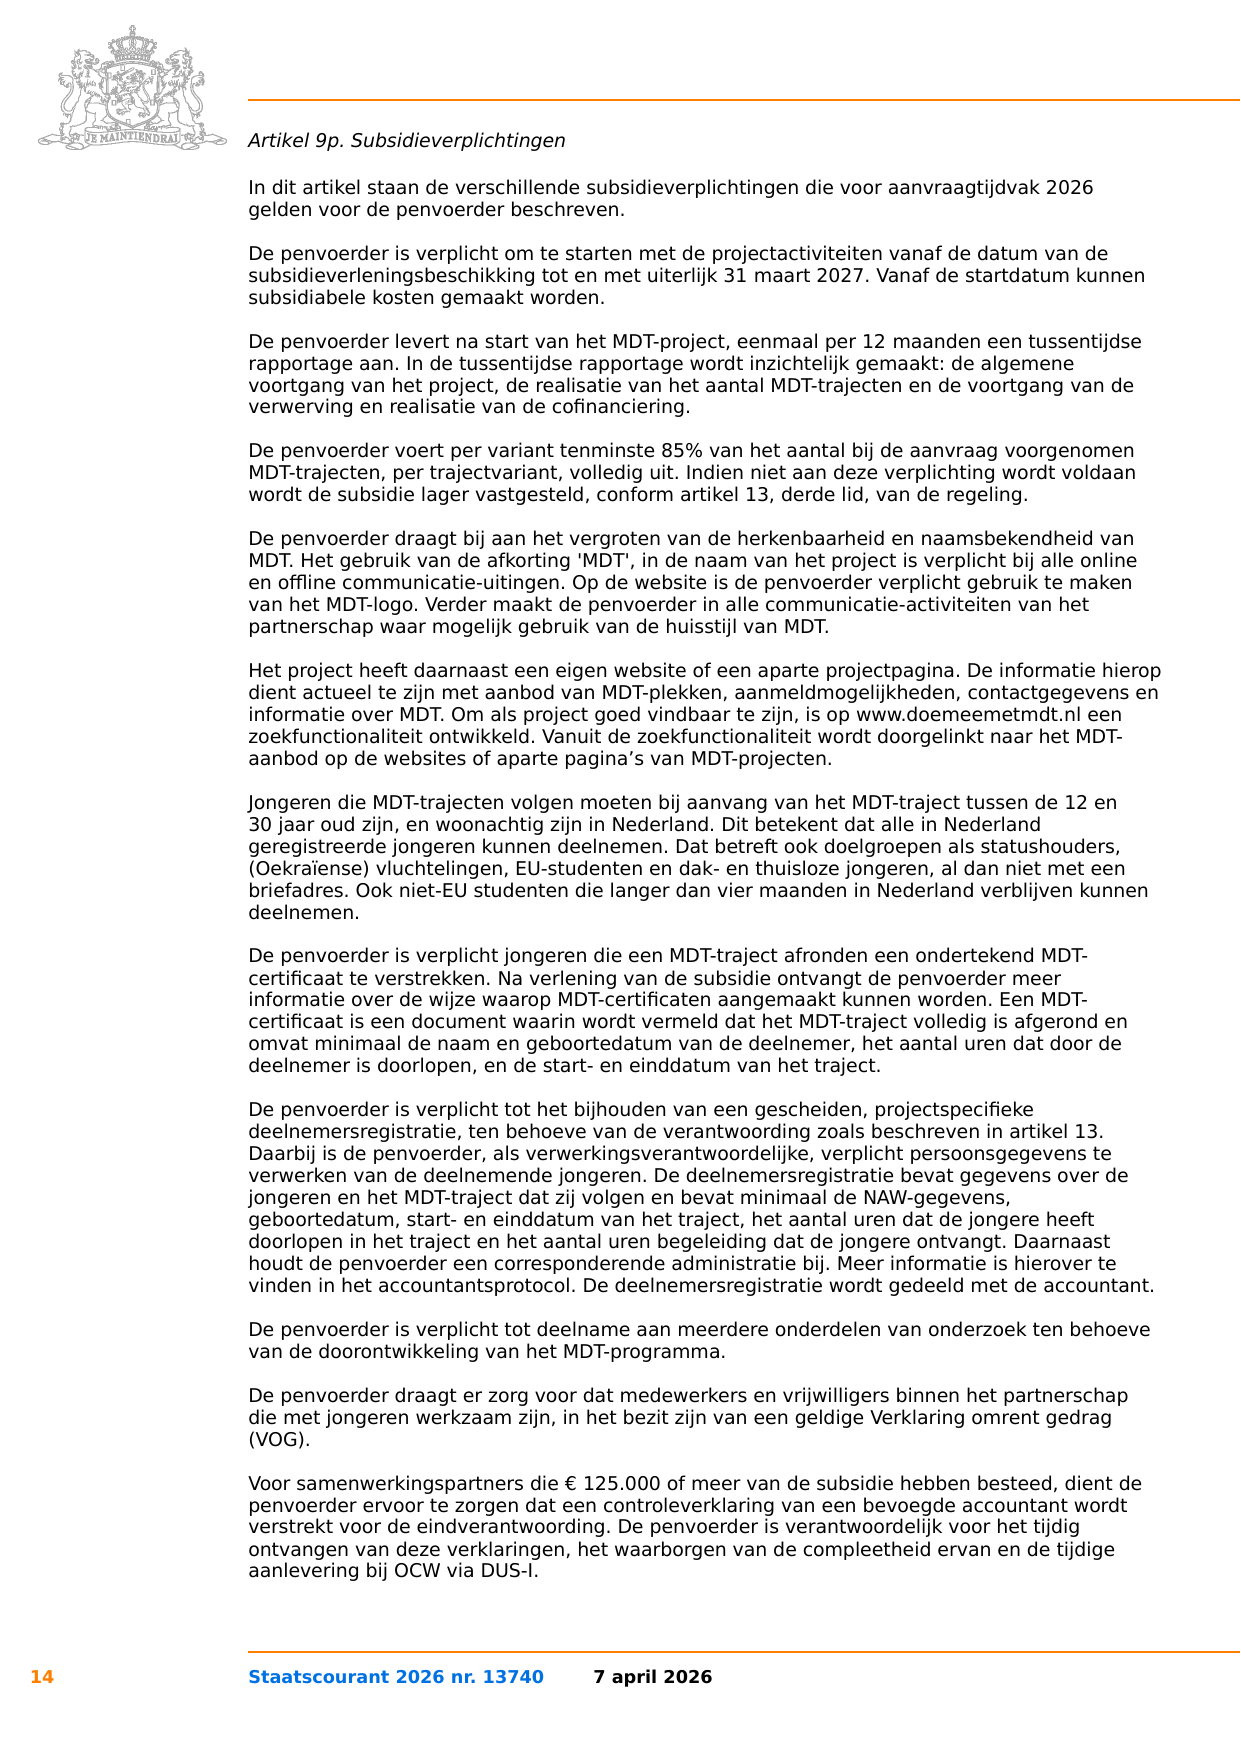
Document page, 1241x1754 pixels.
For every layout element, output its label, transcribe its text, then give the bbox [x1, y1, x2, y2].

text De penvoerder is verplicht tot het bijhouden van een gescheiden, projectspecifieke deelnemersregistratie, ten behoeve van de verantwoording zoals beschreven in artikel 13. Daarbij is de penvoerder, als verwerkingsverantwoordelijke, verplicht persoonsgegevens te verwerken van de deelnemende jongeren. De deelnemersregistratie bevat gegevens over de jongeren en het MDT-traject dat zij volgen en bevat minimaal de NAW-gegevens, geboortedatum, start- en einddatum van het traject, het aantal uren dat de jongere heeft doorlopen in het traject en het aantal uren begeleiding dat de jongere ontvangt. Daarnaast houdt de penvoerder een corresponderende administratie bij. Meer informatie is hierover te vinden in het accountantsprotocol. De deelnemersregistratie wordt gedeeld met de accountant. [248, 1099, 1163, 1297]
text Jongeren die MDT-trajecten volgen moeten bij aanvang van het MDT-traject tussen de 12 en 30 jaar oud zijn, en woonachtig zijn in Nederland. Dit betekent dat alle in Nederland geregistreerde jongeren kunnen deelnemen. Dat betreft ook doelgroepen als statushouders, (Oekraïense) vluchtelingen, EU-studenten en dak- en thuisloze jongeren, al dan niet met een briefadres. Ook niet-EU studenten die langer dan vier maanden in Nederland verblijven kunnen deelnemen. [248, 792, 1163, 923]
text De penvoerder levert na start van het MDT-project, eenmaal per 12 maanden een tussentijdse rapportage aan. In de tussentijdse rapportage wordt inzichtelijk gemaakt: de algemene voortgang van het project, de realisatie van het aantal MDT-trajecten en de voortgang van de verwerving en realisatie van de cofinanciering. [248, 331, 1163, 418]
text De penvoerder is verplicht jongeren die een MDT-traject afronden een ondertekend MDT-certificaat te verstrekken. Na verlening van de subsidie ontvangt de penvoerder meer informatie over de wijze waarop MDT-certificaten aangemaakt kunnen worden. Een MDT-certificaat is een document waarin wordt vermeld dat het MDT-traject volledig is afgerond en omvat minimaal de naam en geboortedatum van de deelnemer, het aantal uren dat door de deelnemer is doorlopen, en de start- en einddatum van het traject. [248, 945, 1163, 1077]
text In dit artikel staan de verschillende subsidieverplichtingen die voor aanvraagtijdvak 2026 gelden voor de penvoerder beschreven. [248, 177, 1163, 221]
text De penvoerder draagt er zorg voor dat medewerkers en vrijwilligers binnen het partnerschap die met jongeren werkzaam zijn, in het bezit zijn van een geldige Verklaring omrent gedrag (VOG). [248, 1385, 1163, 1451]
text Voor samenwerkingspartners die € 125.000 of meer van de subsidie hebben besteed, dient de penvoerder ervoor te zorgen dat een controleverklaring van een bevoegde accountant wordt verstrekt voor de eindverantwoording. De penvoerder is verantwoordelijk voor het tijdig ontvangen van deze verklaringen, het waarborgen van de compleetheid ervan en de tijdige aanlevering bij OCW via DUS-I. [248, 1472, 1163, 1582]
text De penvoerder voert per variant tenminste 85% van het aantal bij de aanvraag voorgenomen MDT-trajecten, per trajectvariant, volledig uit. Indien niet aan deze verplichting wordt voldaan wordt de subsidie lager vastgesteld, conform artikel 13, derde lid, van de regeling. [248, 440, 1163, 506]
text De penvoerder is verplicht om te starten met de projectactiviteiten vanaf de datum van de subsidieverleningsbeschikking tot en met uiterlijk 31 maart 2027. Vanaf de startdatum kunnen subsidiabele kosten gemaakt worden. [248, 243, 1163, 309]
picture [38, 25, 227, 150]
subtitle Artikel 9p. Subsidieverplichtingen [248, 130, 1163, 152]
text De penvoerder is verplicht tot deelname aan meerdere onderdelen van onderzoek ten behoeve van de doorontwikkeling van het MDT-programma. [248, 1319, 1163, 1363]
text De penvoerder draagt bij aan het vergroten van de herkenbaarheid en naamsbekendheid van MDT. Het gebruik van de afkorting 'MDT', in de naam van het project is verplicht bij alle online en offline communicatie-uitingen. Op de website is de penvoerder verplicht gebruik te maken van het MDT-logo. Verder maakt de penvoerder in alle communicatie-activiteiten van het partnerschap waar mogelijk gebruik van de huisstijl van MDT. [248, 528, 1163, 638]
text Het project heeft daarnaast een eigen website of een aparte projectpagina. De informatie hierop dient actueel te zijn met aanbod van MDT-plekken, aanmeldmogelijkheden, contactgegevens en informatie over MDT. Om als project goed vindbaar te zijn, is op www.doemeemetmdt.nl een zoekfunctionaliteit ontwikkeld. Vanuit de zoekfunctionaliteit wordt doorgelinkt naar het MDT-aanbod op de websites of aparte pagina’s van MDT-projecten. [248, 660, 1163, 770]
